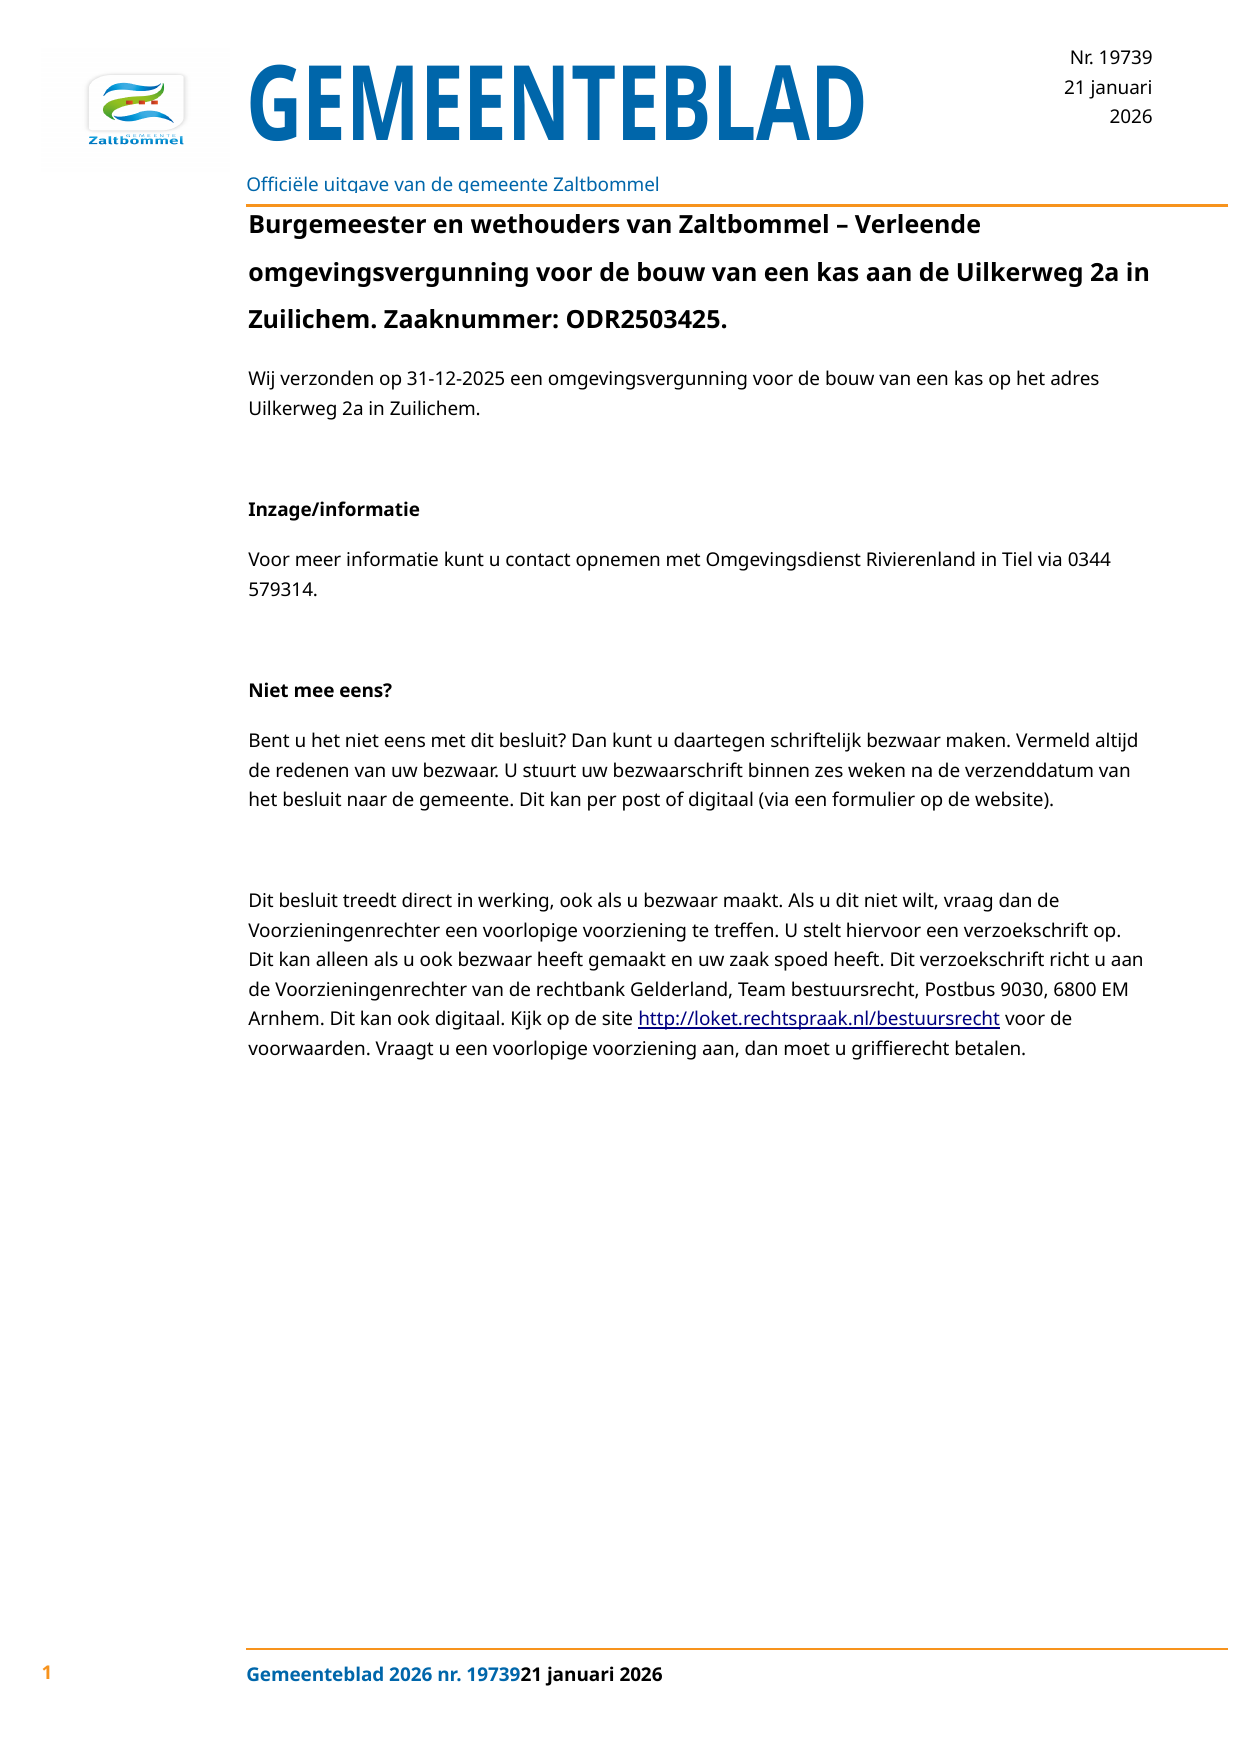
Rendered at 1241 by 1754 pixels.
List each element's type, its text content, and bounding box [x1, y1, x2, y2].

text Voor meer informatie kunt u contact opnemen met Omgevingsdienst Rivierenland in Tiel via 0344 579314. [248, 546, 1152, 602]
text Inzage/informatie [248, 496, 1152, 522]
text Bent u het niet eens met dit besluit? Dan kunt u daartegen schriftelijk bezwaar maken. Vermeld altijd de redenen van uw bezwaar. U stuurt uw bezwaarschrift binnen zes weken na de verzenddatum van het besluit naar de gemeente. Dit kan per post of digitaal (via een formulier op de website). [248, 727, 1152, 812]
text Niet mee eens? [248, 677, 1152, 702]
picture [41, 47, 231, 172]
text Wij verzonden op 31-12-2025 een omgevingsvergunning voor de bouw van een kas op het adres Uilkerweg 2a in Zuilichem. [248, 366, 1152, 421]
text Dit besluit treedt direct in werking, ook als u bezwaar maakt. Als u dit niet wilt, vraag dan de Voorzieningenrechter een voorlopige voorziening te treffen. U stelt hiervoor een verzoekschrift op. Dit kan alleen als u ook bezwaar heeft gemaakt en uw zaak spoed heeft. Dit verzoekschrift richt u aan de Voorzieningenrechter van de rechtbank Gelderland, Team bestuursrecht, Postbus 9030, 6800 EM Arnhem. Dit kan ook digitaal. Kijk op de site http://loket.rechtspraak.nl/bestuursrecht voor de voorwaarden. Vraagt u een voorlopige voorziening aan, dan moet u griffierecht betalen. [248, 887, 1152, 1061]
text Burgemeester en wethouders van Zaltbommel – Verleende omgevingsvergunning voor de bouw van een kas aan de Uilkerweg 2a in Zuilichem. Zaaknummer: ODR2503425. [248, 207, 1152, 336]
